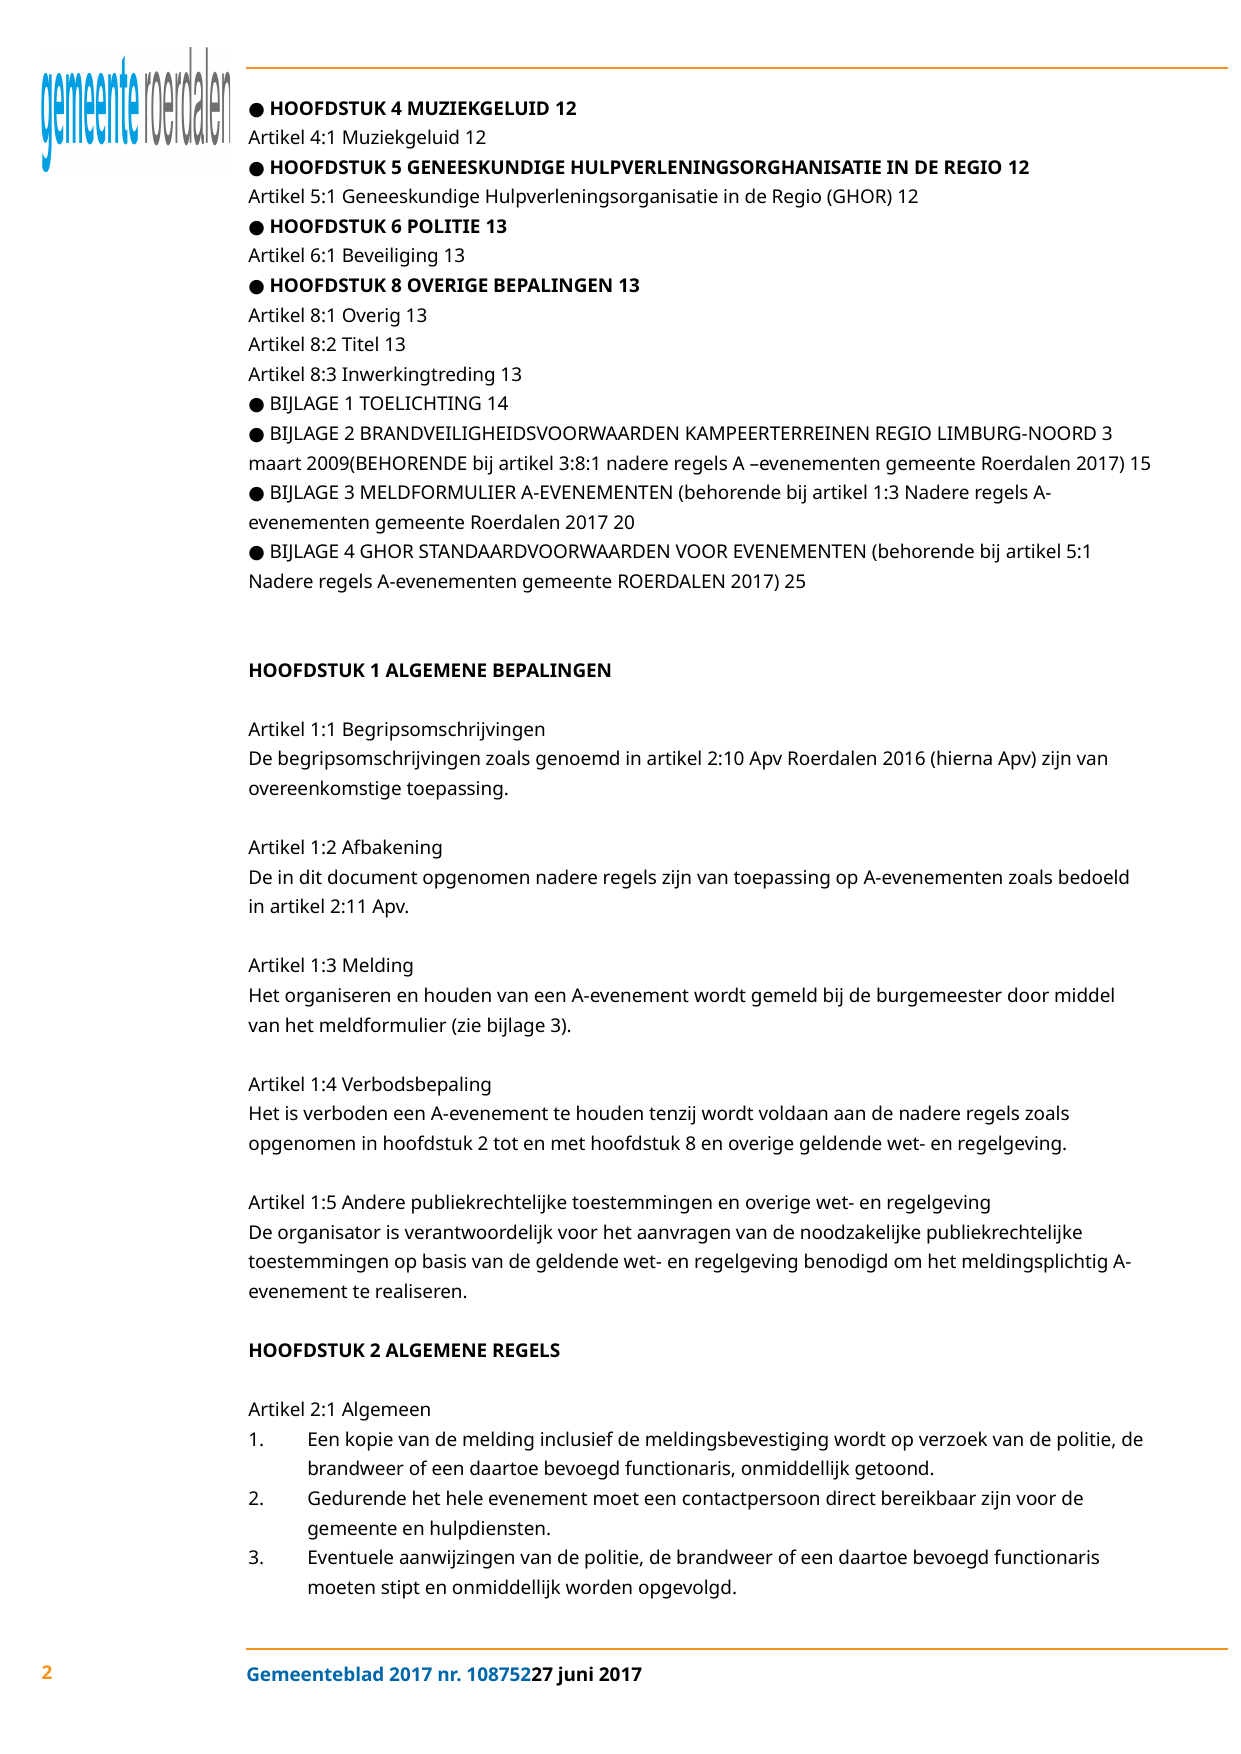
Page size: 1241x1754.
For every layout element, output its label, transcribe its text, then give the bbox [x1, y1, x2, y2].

text Artikel 1:5 Andere publiekrechtelijke toestemmingen en overige wet- en regelgeving [248, 1189, 1152, 1215]
text ● HOOFDSTUK 5 GENEESKUNDIGE HULPVERLENINGSORGHANISATIE IN DE REGIO 12 [248, 154, 1152, 180]
text ● BIJLAGE 3 MELDFORMULIER A-EVENEMENTEN (behorende bij artikel 1:3 Nadere regels A-evenementen gemeente Roerdalen 2017 20 [248, 479, 1152, 535]
text ● BIJLAGE 4 GHOR STANDAARDVOORWAARDEN VOOR EVENEMENTEN (behorende bij artikel 5:1 Nadere regels A-evenementen gemeente ROERDALEN 2017) 25 [248, 538, 1152, 594]
text Artikel 1:4 Verbodsbepaling [248, 1071, 1152, 1097]
text Artikel 5:1 Geneeskundige Hulpverleningsorganisatie in de Regio (GHOR) 12 [248, 183, 1152, 209]
text ● HOOFDSTUK 8 OVERIGE BEPALINGEN 13 [248, 272, 1152, 298]
text ● HOOFDSTUK 6 POLITIE 13 [248, 213, 1152, 239]
text De in dit document opgenomen nadere regels zijn van toepassing op A-evenementen zoals bedoeld in artikel 2:11 Apv. [248, 864, 1152, 919]
text Het is verboden een A-evenement te houden tenzij wordt voldaan aan de nadere regels zoals opgenomen in hoofdstuk 2 tot en met hoofdstuk 8 en overige geldende wet- en regelgeving. [248, 1101, 1152, 1156]
text De begripsomschrijvingen zoals genoemd in artikel 2:10 Apv Roerdalen 2016 (hierna Apv) zijn van overeenkomstige toepassing. [248, 746, 1152, 801]
text Artikel 2:1 Algemeen [248, 1396, 1152, 1422]
text Het organiseren en houden van een A-evenement wordt gemeld bij de burgemeester door middel van het meldformulier (zie bijlage 3). [248, 982, 1152, 1038]
text HOOFDSTUK 2 ALGEMENE REGELS [248, 1337, 1152, 1363]
text Artikel 4:1 Muziekgeluid 12 [248, 124, 1152, 150]
list Een kopie van de melding inclusief de meldingsbevestiging wordt op verzoek van de politie, de brandweer of een daartoe bevoegd functionaris, onmiddellijk getoond. [248, 1426, 1152, 1481]
text HOOFDSTUK 1 ALGEMENE BEPALINGEN [248, 657, 1152, 683]
text ● HOOFDSTUK 4 MUZIEKGELUID 12 [248, 95, 1152, 121]
text Artikel 8:3 Inwerkingtreding 13 [248, 361, 1152, 387]
text Artikel 1:2 Afbakening [248, 834, 1152, 860]
text Artikel 1:1 Begripsomschrijvingen [248, 716, 1152, 742]
picture [41, 134, 48, 172]
text De organisator is verantwoordelijk voor het aanvragen van de noodzakelijke publiekrechtelijke toestemmingen op basis van de geldende wet- en regelgeving benodigd om het meldingsplichtig A-evenement te realiseren. [248, 1219, 1152, 1304]
list Gedurende het hele evenement moet een contactpersoon direct bereikbaar zijn voor de gemeente en hulpdiensten. [248, 1485, 1152, 1541]
text ● BIJLAGE 1 TOELICHTING 14 [248, 391, 1152, 416]
text ● BIJLAGE 2 BRANDVEILIGHEIDSVOORWAARDEN KAMPEERTERREINEN REGIO LIMBURG-NOORD 3 maart 2009(BEHORENDE bij artikel 3:8:1 nadere regels A –evenementen gemeente Roerdalen 2017) 15 [248, 420, 1152, 476]
text Artikel 8:1 Overig 13 [248, 302, 1152, 328]
text Artikel 6:1 Beveiliging 13 [248, 243, 1152, 268]
picture [41, 47, 231, 172]
text Artikel 1:3 Melding [248, 953, 1152, 978]
list Eventuele aanwijzingen van de politie, de brandweer of een daartoe bevoegd functionaris moeten stipt en onmiddellijk worden opgevolgd. [248, 1544, 1152, 1600]
text Artikel 8:2 Titel 13 [248, 331, 1152, 357]
